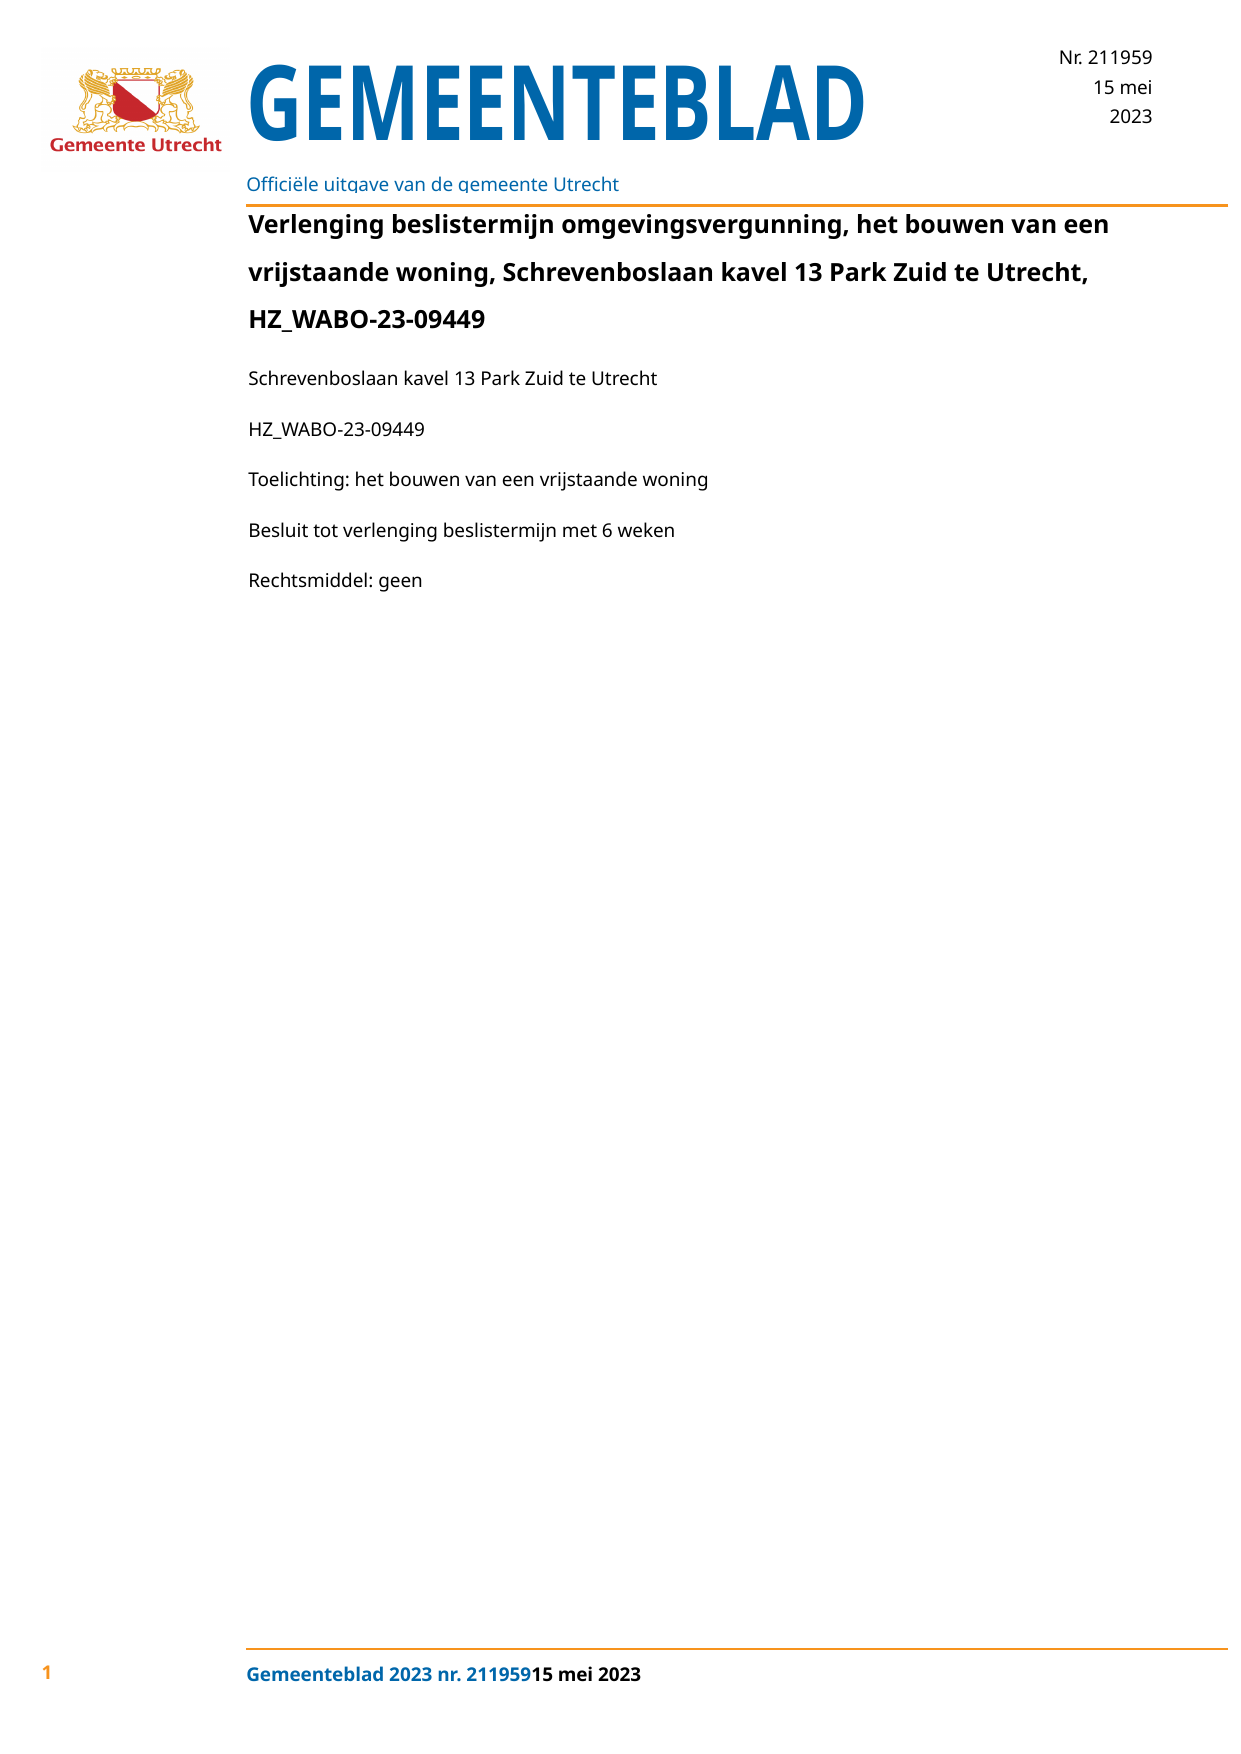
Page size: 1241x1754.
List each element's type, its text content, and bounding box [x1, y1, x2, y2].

text Toelichting: het bouwen van een vrijstaande woning [248, 466, 1152, 492]
text Verlenging beslistermijn omgevingsvergunning, het bouwen van een vrijstaande woning, Schrevenboslaan kavel 13 Park Zuid te Utrecht, HZ_WABO-23-09449 [248, 207, 1152, 336]
text HZ_WABO-23-09449 [248, 416, 1152, 442]
text Besluit tot verlenging beslistermijn met 6 weken [248, 517, 1152, 542]
text Schrevenboslaan kavel 13 Park Zuid te Utrecht [248, 366, 1152, 391]
text Rechtsmiddel: geen [248, 567, 1152, 593]
picture [41, 47, 231, 172]
